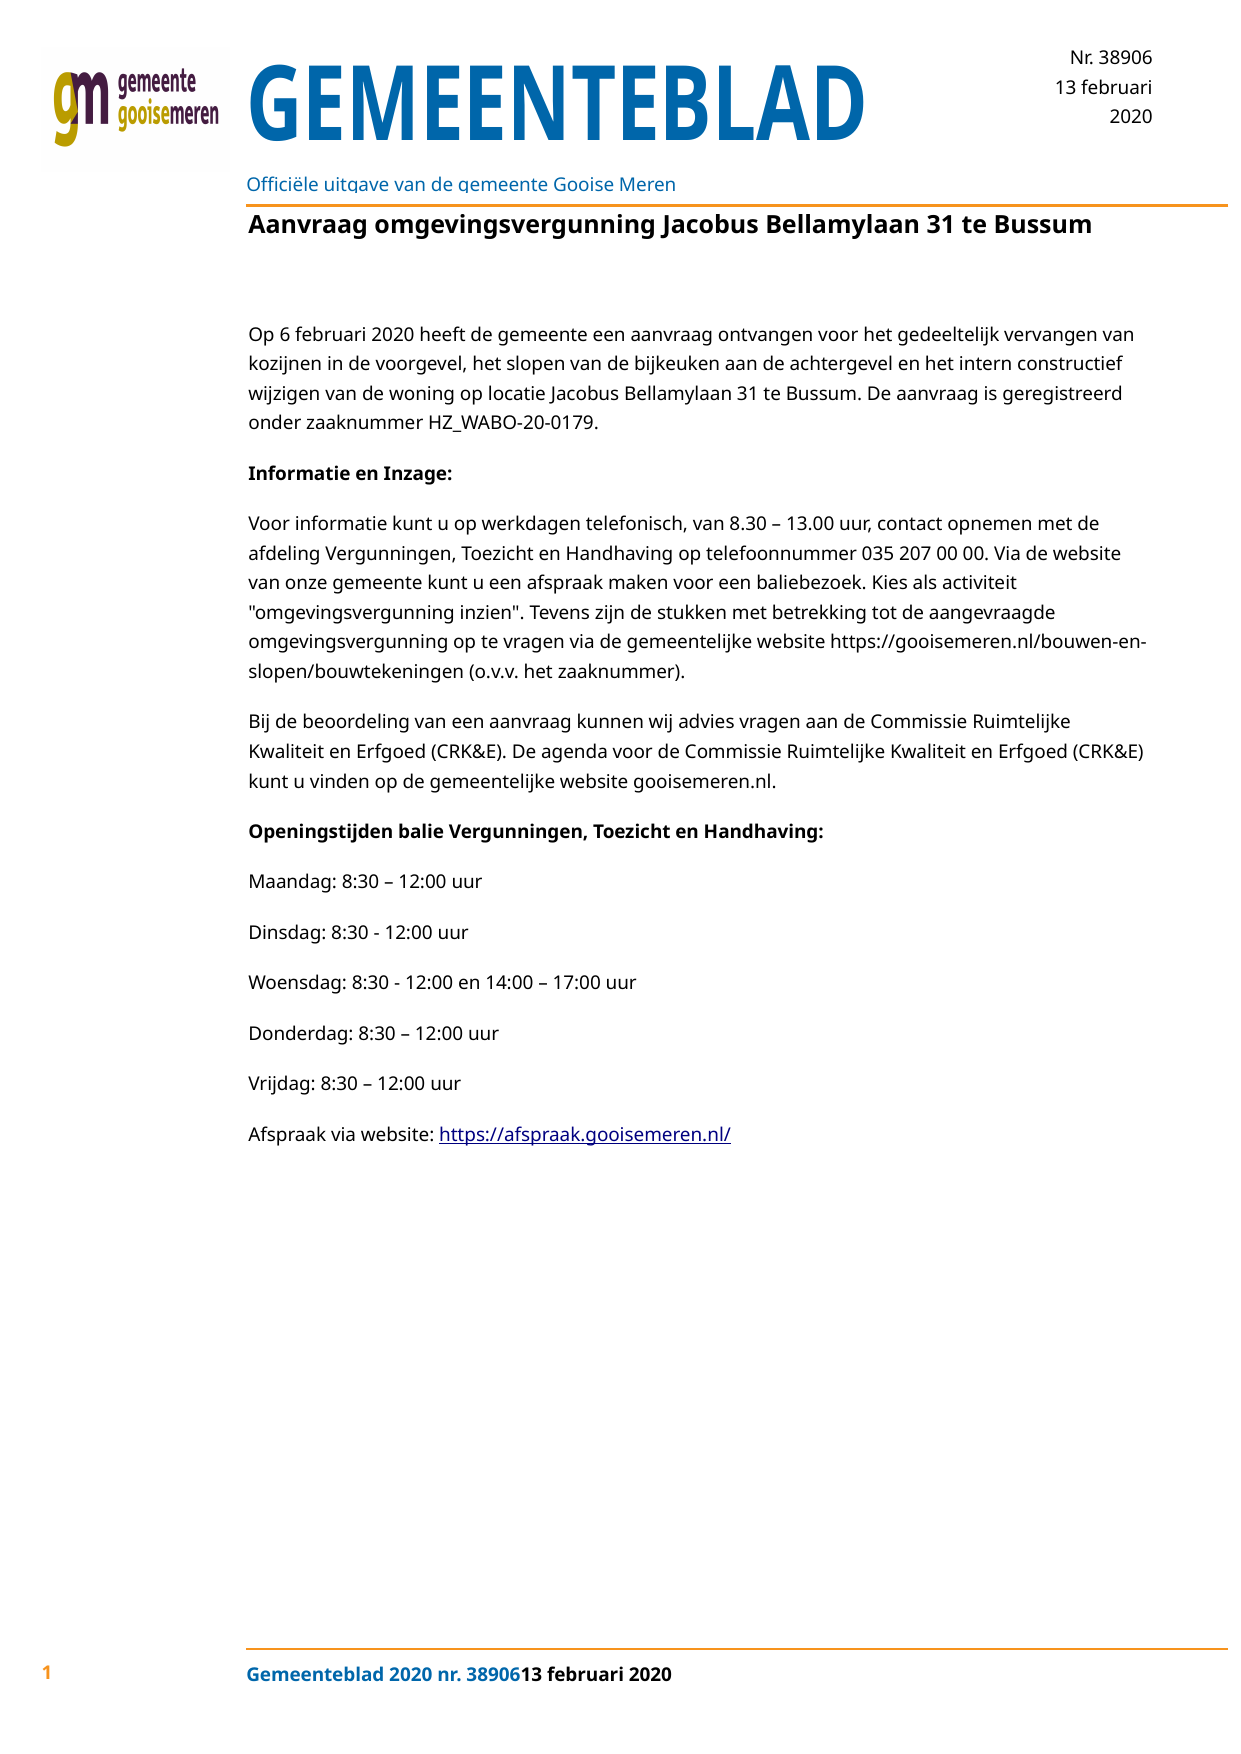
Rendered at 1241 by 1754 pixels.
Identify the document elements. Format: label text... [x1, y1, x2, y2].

text Maandag: 8:30 – 12:00 uur [248, 869, 1152, 894]
text Vrijdag: 8:30 – 12:00 uur [248, 1070, 1152, 1096]
text Voor informatie kunt u op werkdagen telefonisch, van 8.30 – 13.00 uur, contact opnemen met de afdeling Vergunningen, Toezicht en Handhaving op telefoonnummer 035 207 00 00. Via de website van onze gemeente kunt u een afspraak maken voor een baliebezoek. Kies als activiteit "omgevingsvergunning inzien". Tevens zijn de stukken met betrekking tot de aangevraagde omgevingsvergunning op te vragen via de gemeentelijke website https://gooisemeren.nl/bouwen-en-slopen/bouwtekeningen (o.v.v. het zaaknummer). [248, 510, 1152, 684]
text Openingstijden balie Vergunningen, Toezicht en Handhaving: [248, 818, 1152, 844]
text Woensdag: 8:30 - 12:00 en 14:00 – 17:00 uur [248, 969, 1152, 995]
text Bij de beoordeling van een aanvraag kunnen wij advies vragen aan de Commissie Ruimtelijke Kwaliteit en Erfgoed (CRK&E). De agenda voor de Commissie Ruimtelijke Kwaliteit en Erfgoed (CRK&E) kunt u vinden op de gemeentelijke website gooisemeren.nl. [248, 709, 1152, 793]
text Aanvraag omgevingsvergunning Jacobus Bellamylaan 31 te Bussum [248, 207, 1152, 241]
text Afspraak via website: https://afspraak.gooisemeren.nl/ [248, 1121, 1152, 1146]
text Dinsdag: 8:30 - 12:00 uur [248, 919, 1152, 945]
picture [41, 47, 231, 172]
text Donderdag: 8:30 – 12:00 uur [248, 1020, 1152, 1046]
text Informatie en Inzage: [248, 460, 1152, 486]
text Op 6 februari 2020 heeft de gemeente een aanvraag ontvangen voor het gedeeltelijk vervangen van kozijnen in de voorgevel, het slopen van de bijkeuken aan de achtergevel en het intern constructief wijzigen van de woning op locatie Jacobus Bellamylaan 31 te Bussum. De aanvraag is geregistreerd onder zaaknummer HZ_WABO-20-0179. [248, 321, 1152, 435]
